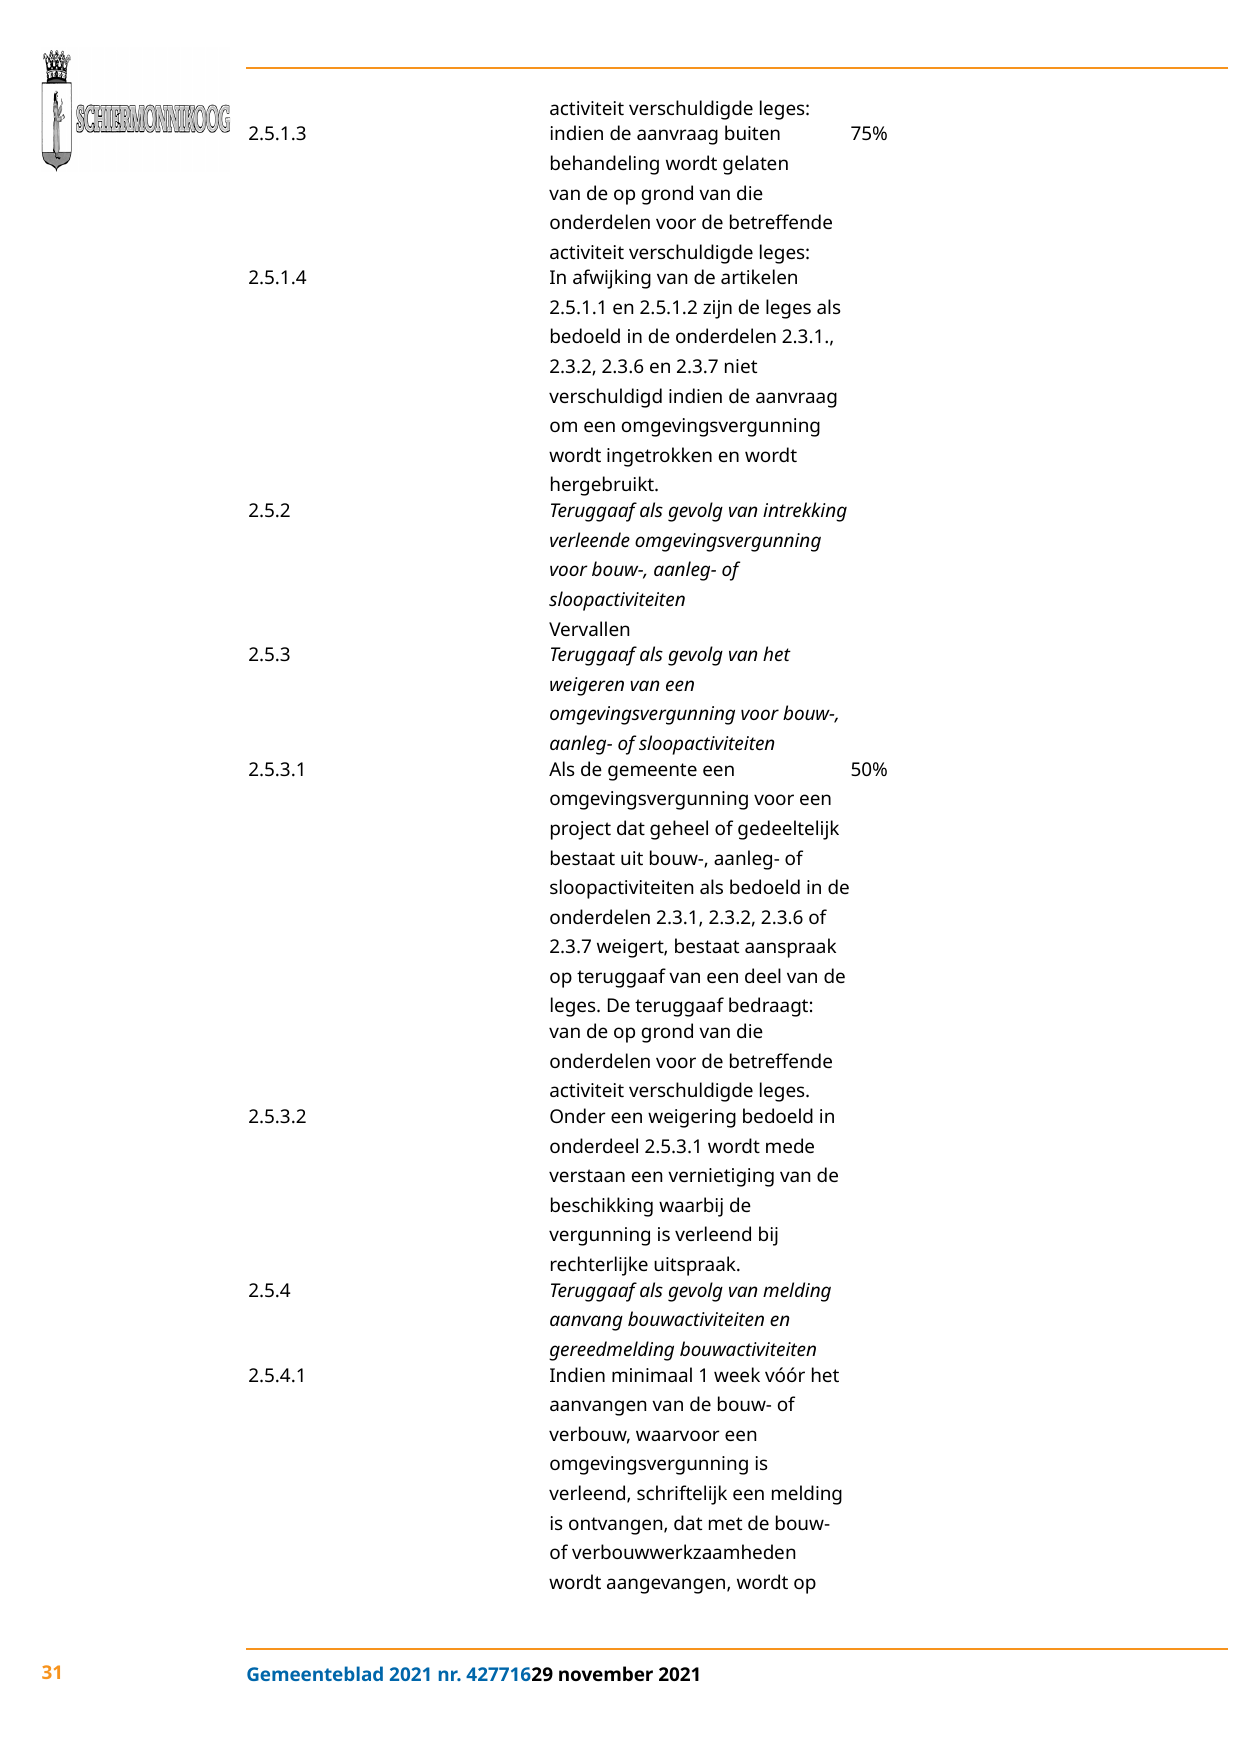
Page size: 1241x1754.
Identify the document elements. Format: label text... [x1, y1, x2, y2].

table_cell [850, 1018, 1152, 1103]
table_cell Teruggaaf als gevolg van melding aanvang bouwactiviteiten en gereedmelding bouwactiviteiten [549, 1277, 850, 1362]
table_cell [850, 265, 1152, 497]
table_cell activiteit verschuldigde leges: [549, 95, 850, 121]
table_cell 2.5.3.2 [248, 1103, 549, 1277]
table_cell 50% [850, 756, 1152, 1018]
table_header [248, 523, 549, 549]
table_cell In afwijking van de artikelen 2.5.1.1 en 2.5.1.2 zijn de leges als bedoeld in de onderdelen 2.3.1., 2.3.2, 2.3.6 en 2.3.7 niet verschuldigd indien de aanvraag om een omgevingsvergunning wordt ingetrokken en wordt hergebruikt. [549, 265, 850, 497]
table_cell 75% [850, 121, 1152, 264]
table_cell indien de aanvraag buiten behandeling wordt gelaten van de op grond van die onderdelen voor de betreffende activiteit verschuldigde leges: [549, 121, 850, 264]
table_cell [248, 498, 549, 523]
table_cell [248, 95, 549, 121]
table_cell [850, 1362, 1152, 1594]
table_cell 2.5.3.1 [248, 756, 549, 1103]
table_cell Indien minimaal 1 week vóór het aanvangen van de bouw- of verbouw, waarvoor een omgevingsvergunning is verleend, schriftelijk een melding is ontvangen, dat met de bouw- of verbouwwerkzaamheden wordt aangevangen, wordt op [549, 1362, 850, 1594]
table_cell [850, 641, 1152, 756]
table_cell 2.5.1.3 [248, 121, 549, 264]
table_cell [248, 549, 549, 641]
table_cell 2.5.3 [248, 641, 549, 756]
table_cell Als de gemeente een omgevingsvergunning voor een project dat geheel of gedeeltelijk bestaat uit bouw-, aanleg- of sloopactiviteiten als bedoeld in de onderdelen 2.3.1, 2.3.2, 2.3.6 of 2.3.7 weigert, bestaat aanspraak op teruggaaf van een deel van de leges. De teruggaaf bedraagt: [549, 756, 850, 1018]
table_cell 2.5.4 [248, 1277, 549, 1362]
table_cell Onder een weigering bedoeld in onderdeel 2.5.3.1 wordt mede verstaan een vernietiging van de beschikking waarbij de vergunning is verleend bij rechterlijke uitspraak. [549, 1103, 850, 1277]
table_cell 2.5.1.4 [248, 265, 549, 497]
picture [41, 47, 231, 172]
table_cell Teruggaaf als gevolg van intrekking verleende omgevingsvergunning voor bouw-, aanleg- of sloopactiviteiten Vervallen [549, 498, 850, 641]
table_cell [850, 498, 1152, 641]
table_cell [850, 95, 1152, 121]
table_cell 2.5.4.1 [248, 1362, 549, 1594]
table_cell Teruggaaf als gevolg van het weigeren van een omgevingsvergunning voor bouw-, aanleg- of sloopactiviteiten [549, 641, 850, 756]
table_cell van de op grond van die onderdelen voor de betreffende activiteit verschuldigde leges. [549, 1018, 850, 1103]
table_cell [850, 1103, 1152, 1277]
table_cell [850, 1277, 1152, 1362]
